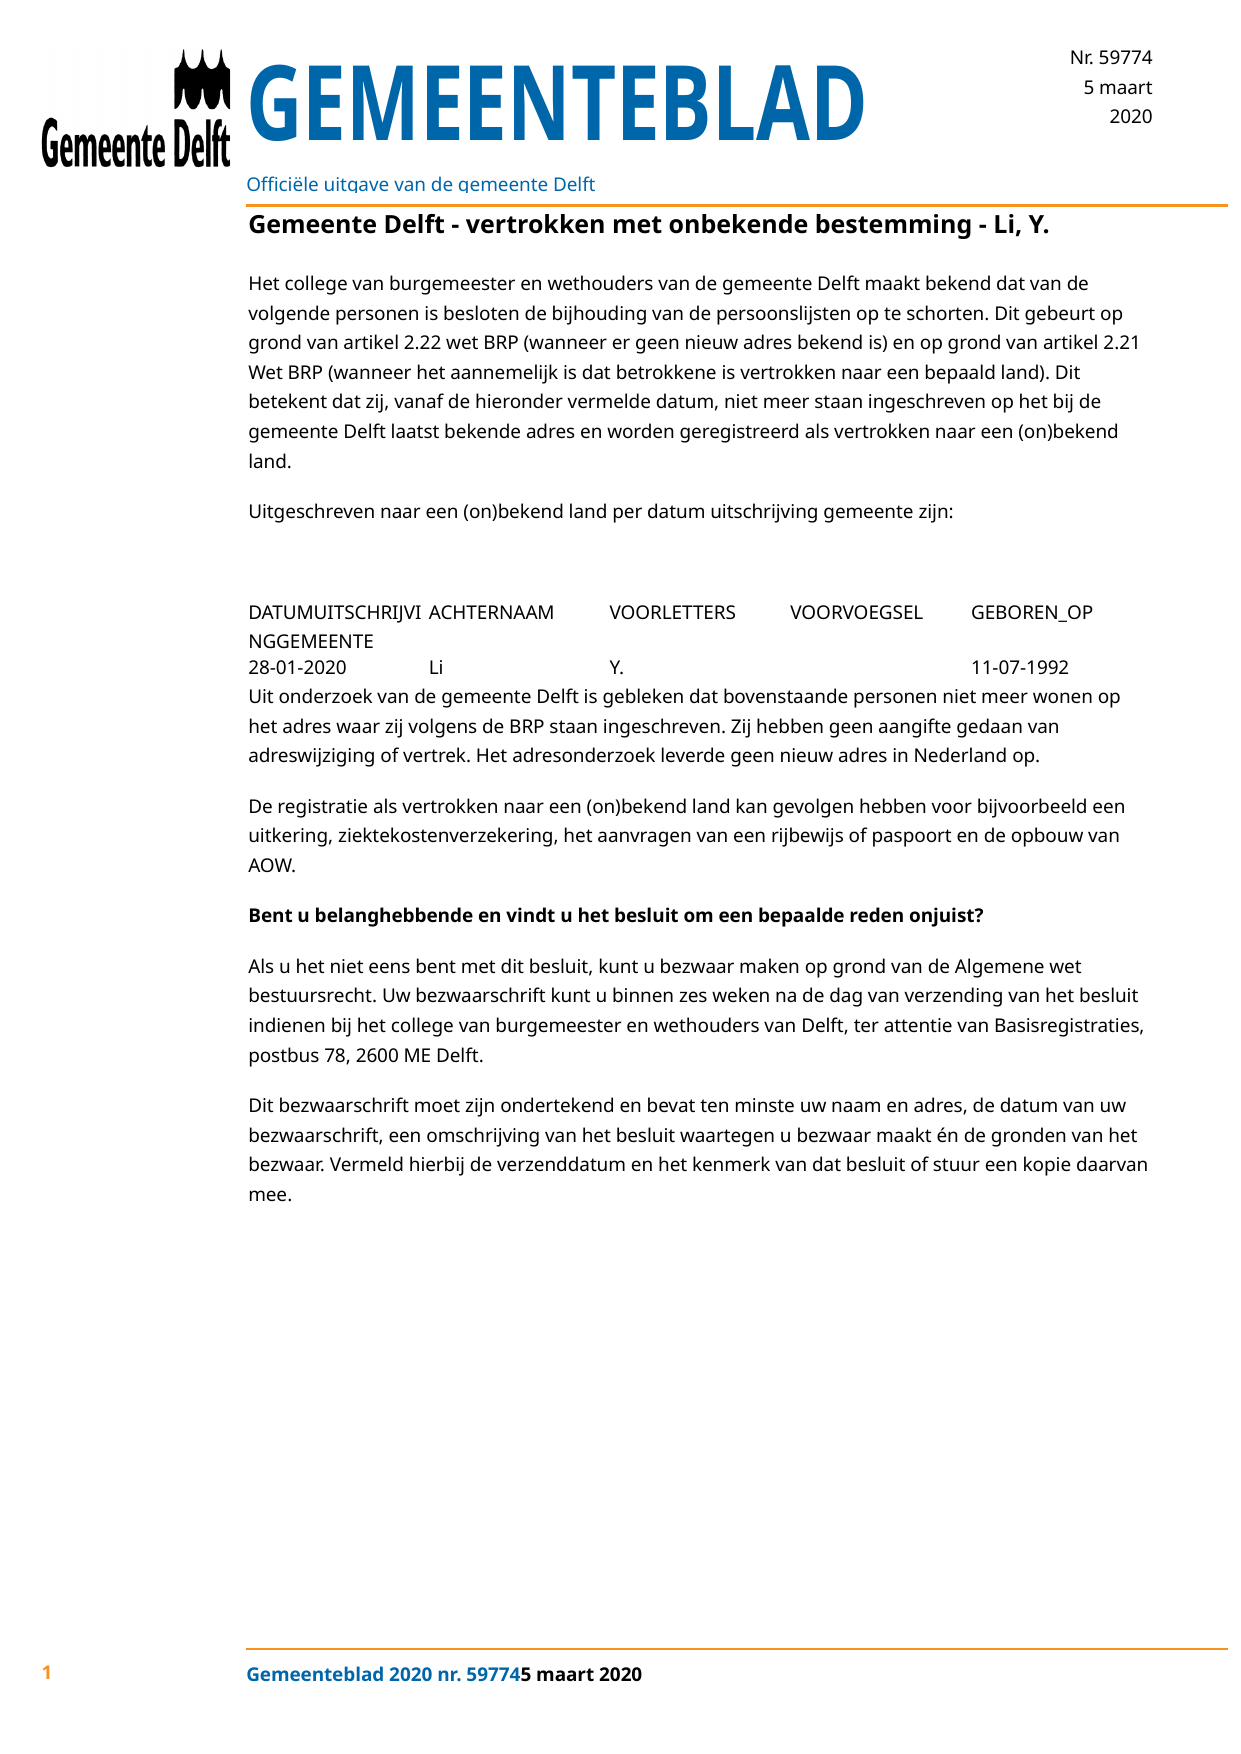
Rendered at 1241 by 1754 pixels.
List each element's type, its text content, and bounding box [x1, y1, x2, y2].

text Gemeente Delft - vertrokken met onbekende bestemming - Li, Y. [248, 207, 1152, 241]
table_cell 28-01-2020 [248, 655, 429, 680]
table_header VOORVOEGSEL [790, 599, 971, 654]
text De registratie als vertrokken naar een (on)bekend land kan gevolgen hebben voor bijvoorbeeld een uitkering, ziektekostenverzekering, het aanvragen van een rijbewijs of paspoort en de opbouw van AOW. [248, 793, 1152, 878]
table_header VOORLETTERS [609, 599, 790, 654]
text Dit bezwaarschrift moet zijn ondertekend en bevat ten minste uw naam en adres, de datum van uw bezwaarschrift, een omschrijving van het besluit waartegen u bezwaar maakt én de gronden van het bezwaar. Vermeld hierbij de verzenddatum en het kenmerk van dat besluit of stuur een kopie daarvan mee. [248, 1092, 1152, 1207]
text Uitgeschreven naar een (on)bekend land per datum uitschrijving gemeente zijn: [248, 498, 1152, 524]
text Als u het niet eens bent met dit besluit, kunt u bezwaar maken op grond van de Algemene wet bestuursrecht. Uw bezwaarschrift kunt u binnen zes weken na de dag van verzending van het besluit indienen bij het college van burgemeester en wethouders van Delft, ter attentie van Basisregistraties, postbus 78, 2600 ME Delft. [248, 953, 1152, 1067]
table_header DATUMUITSCHRIJVINGGEMEENTE [248, 599, 429, 654]
picture [41, 47, 231, 172]
table_cell 11-07-1992 [971, 655, 1152, 680]
table_header GEBOREN_OP [971, 599, 1152, 654]
table_cell [790, 655, 971, 680]
text Het college van burgemeester en wethouders van de gemeente Delft maakt bekend dat van de volgende personen is besloten de bijhouding van de persoonslijsten op te schorten. Dit gebeurt op grond van artikel 2.22 wet BRP (wanneer er geen nieuw adres bekend is) en op grond van artikel 2.21 Wet BRP (wanneer het aannemelijk is dat betrokkene is vertrokken naar een bepaald land). Dit betekent dat zij, vanaf de hieronder vermelde datum, niet meer staan ingeschreven op het bij de gemeente Delft laatst bekende adres en worden geregistreerd als vertrokken naar een (on)bekend land. [248, 270, 1152, 473]
text Bent u belanghebbende en vindt u het besluit om een bepaalde reden onjuist? [248, 903, 1152, 928]
table_cell Li [429, 655, 609, 680]
text Uit onderzoek van de gemeente Delft is gebleken dat bovenstaande personen niet meer wonen op het adres waar zij volgens de BRP staan ingeschreven. Zij hebben geen aangifte gedaan van adreswijziging of vertrek. Het adresonderzoek leverde geen nieuw adres in Nederland op. [248, 683, 1152, 768]
table_header ACHTERNAAM [429, 599, 609, 654]
table_cell Y. [609, 655, 790, 680]
